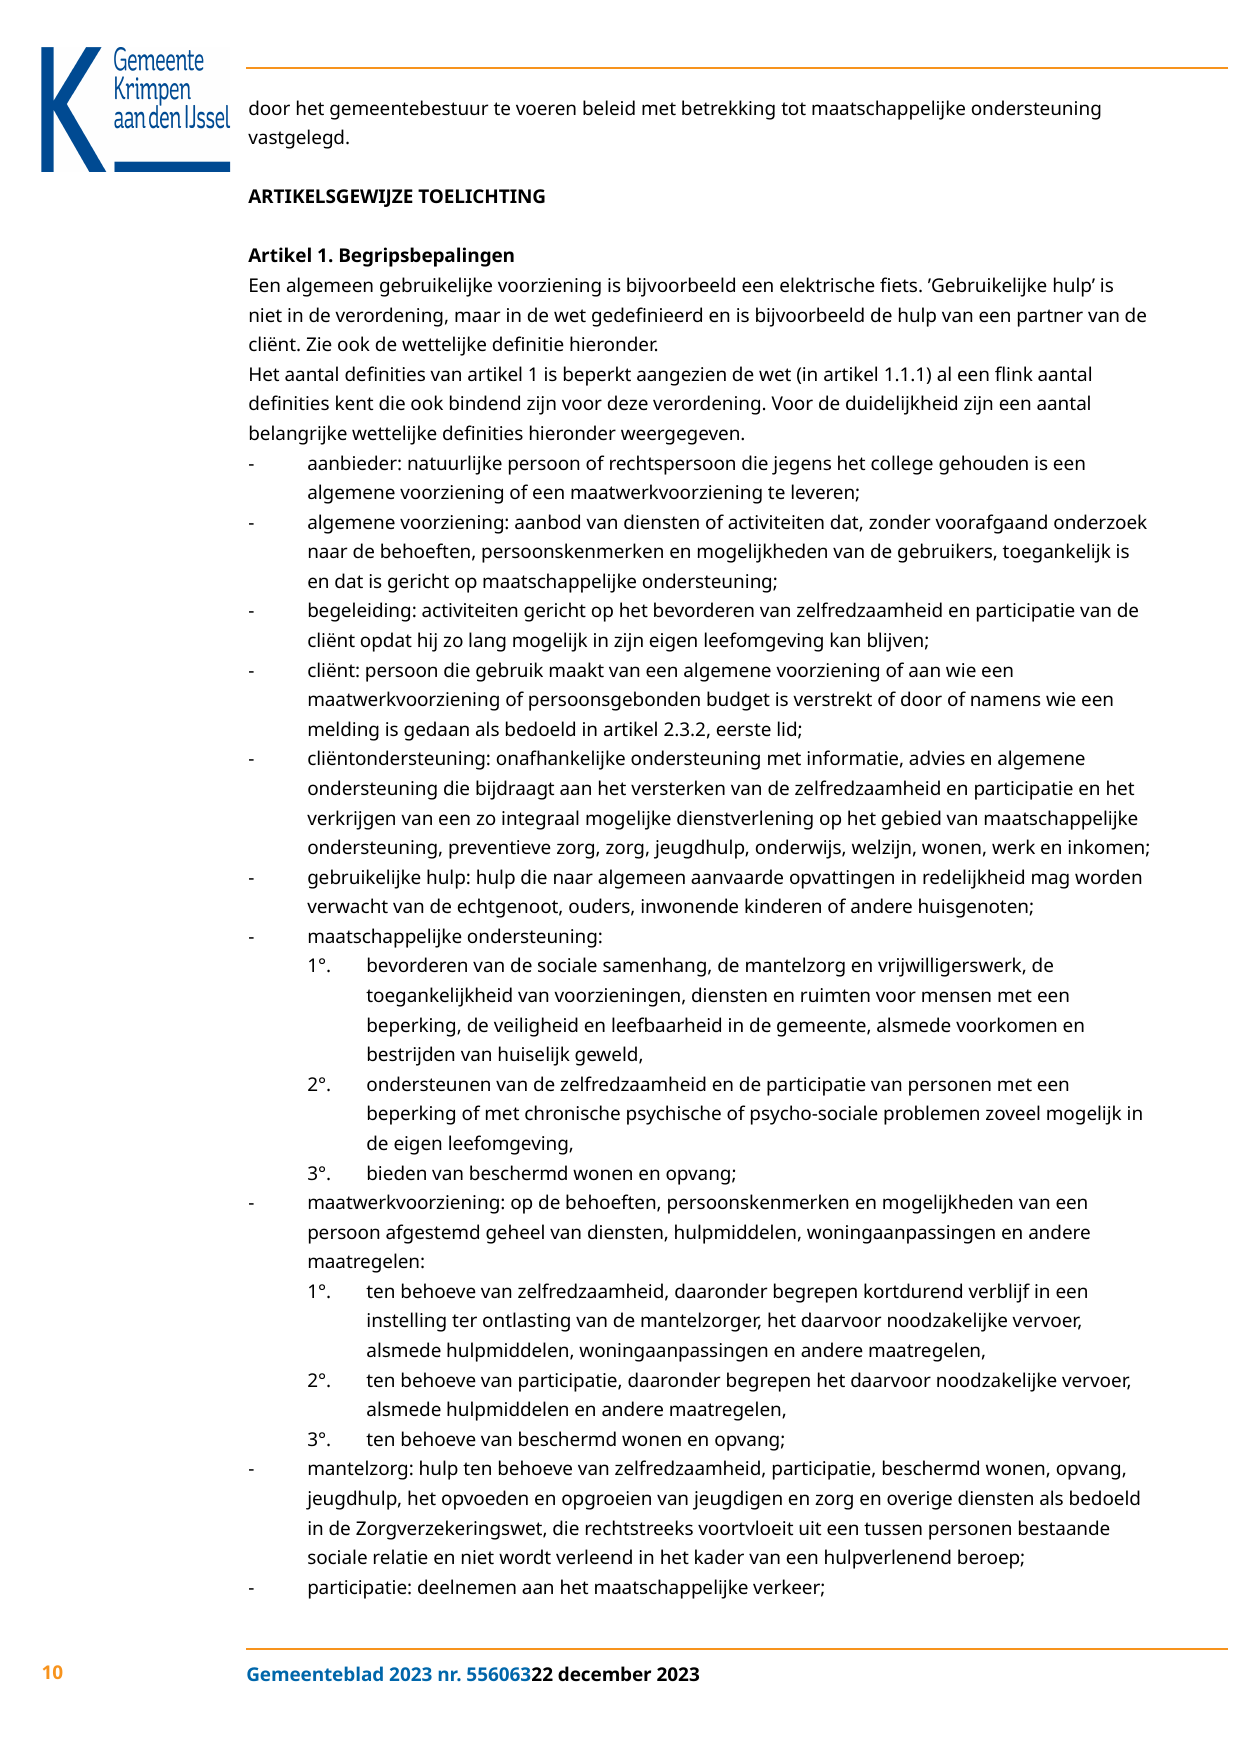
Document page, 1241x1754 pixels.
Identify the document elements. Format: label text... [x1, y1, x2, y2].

list cliёntondersteuning: onafhankelijke ondersteuning met informatie, advies en algemene ondersteuning die bijdraagt aan het versterken van de zelfredzaamheid en participatie en het verkrijgen van een zo integraal mogelijke dienstverlening op het gebied van maatschappelijke ondersteuning, preventieve zorg, zorg, jeugdhulp, onderwijs, welzijn, wonen, werk en inkomen; [248, 746, 1152, 860]
list cliënt: persoon die gebruik maakt van een algemene voorziening of aan wie een maatwerkvoorziening of persoonsgebonden budget is verstrekt of door of namens wie een melding is gedaan als bedoeld in artikel 2.3.2, eerste lid; [248, 657, 1152, 742]
list maatwerkvoorziening: op de behoeften, persoonskenmerken en mogelijkheden van een persoon afgestemd geheel van diensten, hulpmiddelen, woningaanpassingen en andere maatregelen: [248, 1189, 1152, 1274]
text Een algemeen gebruikelijke voorziening is bijvoorbeeld een elektrische fiets. ’Gebruikelijke hulp’ is niet in de verordening, maar in de wet gedefinieerd en is bijvoorbeeld de hulp van een partner van de cliënt. Zie ook de wettelijke definitie hieronder. [248, 272, 1152, 357]
list begeleiding: activiteiten gericht op het bevorderen van zelfredzaamheid en participatie van de cliënt opdat hij zo lang mogelijk in zijn eigen leefomgeving kan blijven; [248, 598, 1152, 653]
text door het gemeentebestuur te voeren beleid met betrekking tot maatschappelijke ondersteuning vastgelegd. [248, 95, 1152, 150]
picture [41, 47, 231, 172]
list participatie: deelnemen aan het maatschappelijke verkeer; [248, 1574, 1152, 1600]
text Artikel 1. Begripsbepalingen [248, 243, 1152, 268]
list bieden van beschermd wonen en opvang; [307, 1160, 1152, 1186]
list mantelzorg: hulp ten behoeve van zelfredzaamheid, participatie, beschermd wonen, opvang, jeugdhulp, het opvoeden en opgroeien van jeugdigen en zorg en overige diensten als bedoeld in de Zorgverzekeringswet, die rechtstreeks voortvloeit uit een tussen personen bestaande sociale relatie en niet wordt verleend in het kader van een hulpverlenend beroep; [248, 1456, 1152, 1570]
text ARTIKELSGEWIJZE TOELICHTING [248, 183, 1152, 209]
list gebruikelijke hulp: hulp die naar algemeen aanvaarde opvattingen in redelijkheid mag worden verwacht van de echtgenoot, ouders, inwonende kinderen of andere huisgenoten; [248, 864, 1152, 919]
list ten behoeve van participatie, daaronder begrepen het daarvoor noodzakelijke vervoer, alsmede hulpmiddelen en andere maatregelen, [307, 1367, 1152, 1422]
list algemene voorziening: aanbod van diensten of activiteiten dat, zonder voorafgaand onderzoek naar de behoeften, persoonskenmerken en mogelijkheden van de gebruikers, toegankelijk is en dat is gericht op maatschappelijke ondersteuning; [248, 509, 1152, 594]
list ten behoeve van beschermd wonen en opvang; [307, 1426, 1152, 1452]
text Het aantal definities van artikel 1 is beperkt aangezien de wet (in artikel 1.1.1) al een flink aantal definities kent die ook bindend zijn voor deze verordening. Voor de duidelijkheid zijn een aantal belangrijke wettelijke definities hieronder weergegeven. [248, 361, 1152, 446]
list ten behoeve van zelfredzaamheid, daaronder begrepen kortdurend verblijf in een instelling ter ontlasting van de mantelzorger, het daarvoor noodzakelijke vervoer, alsmede hulpmiddelen, woningaanpassingen en andere maatregelen, [307, 1278, 1152, 1363]
list ondersteunen van de zelfredzaamheid en de participatie van personen met een beperking of met chronische psychische of psycho-sociale problemen zoveel mogelijk in de eigen leefomgeving, [307, 1071, 1152, 1156]
list aanbieder: natuurlijke persoon of rechtspersoon die jegens het college gehouden is een algemene voorziening of een maatwerkvoorziening te leveren; [248, 450, 1152, 505]
list maatschappelijke ondersteuning: [248, 923, 1152, 949]
list bevorderen van de sociale samenhang, de mantelzorg en vrijwilligerswerk, de toegankelijkheid van voorzieningen, diensten en ruimten voor mensen met een beperking, de veiligheid en leefbaarheid in de gemeente, alsmede voorkomen en bestrijden van huiselijk geweld, [307, 953, 1152, 1067]
